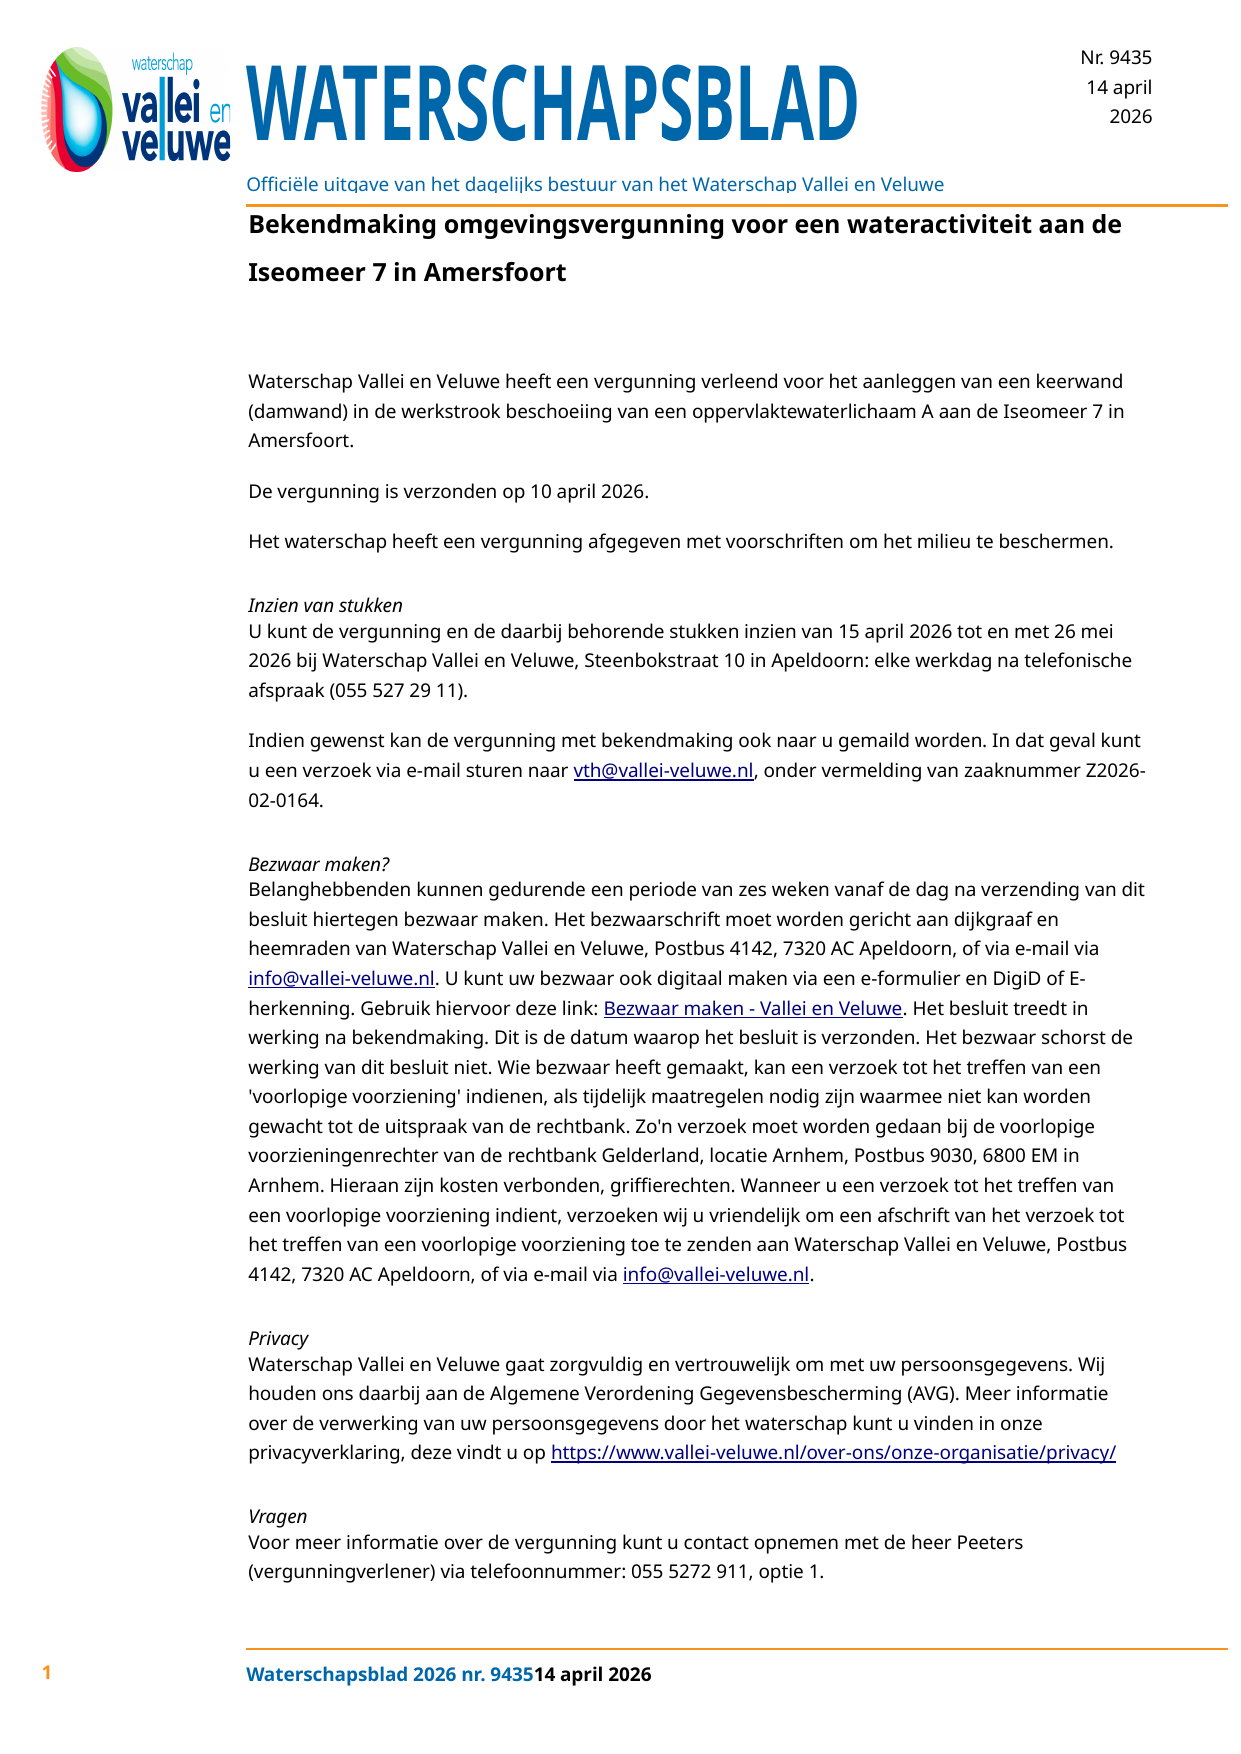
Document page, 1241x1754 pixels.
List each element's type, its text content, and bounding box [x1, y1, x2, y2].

text Indien gewenst kan de vergunning met bekendmaking ook naar u gemaild worden. In dat geval kunt u een verzoek via e-mail sturen naar vth@vallei-veluwe.nl, onder vermelding van zaaknummer Z2026-02-0164. [248, 728, 1152, 812]
text Waterschap Vallei en Veluwe gaat zorgvuldig en vertrouwelijk om met uw persoonsgegevens. Wij houden ons daarbij aan de Algemene Verordening Gegevensbescherming (AVG). Meer informatie over de verwerking van uw persoonsgegevens door het waterschap kunt u vinden in onze privacyverklaring, deze vindt u op https://www.vallei-veluwe.nl/over-ons/onze-organisatie/privacy/ [248, 1351, 1152, 1465]
text Inzien van stukken [248, 592, 1152, 618]
text Waterschap Vallei en Veluwe heeft een vergunning verleend voor het aanleggen van een keerwand (damwand) in de werkstrook beschoeiing van een oppervlaktewaterlichaam A aan de Iseomeer 7 in Amersfoort. [248, 368, 1152, 453]
text Voor meer informatie over de vergunning kunt u contact opnemen met de heer Peeters (vergunningverlener) via telefoonnummer: 055 5272 911, optie 1. [248, 1529, 1152, 1584]
text Vragen [248, 1503, 1152, 1529]
text Het waterschap heeft een vergunning afgegeven met voorschriften om het milieu te beschermen. [248, 528, 1152, 554]
text Privacy [248, 1325, 1152, 1351]
text U kunt de vergunning en de daarbij behorende stukken inzien van 15 april 2026 tot en met 26 mei 2026 bij Waterschap Vallei en Veluwe, Steenbokstraat 10 in Apeldoorn: elke werkdag na telefonische afspraak (055 527 29 11). [248, 618, 1152, 703]
text Bezwaar maken? [248, 851, 1152, 876]
text De vergunning is verzonden op 10 april 2026. [248, 478, 1152, 504]
text Bekendmaking omgevingsvergunning voor een wateractiviteit aan de Iseomeer 7 in Amersfoort [248, 207, 1152, 288]
text Belanghebbenden kunnen gedurende een periode van zes weken vanaf de dag na verzending van dit besluit hiertegen bezwaar maken. Het bezwaarschrift moet worden gericht aan dijkgraaf en heemraden van Waterschap Vallei en Veluwe, Postbus 4142, 7320 AC Apeldoorn, of via e-mail via info@vallei-veluwe.nl. U kunt uw bezwaar ook digitaal maken via een e-formulier en DigiD of E-herkenning. Gebruik hiervoor deze link: Bezwaar maken - Vallei en Veluwe. Het besluit treedt in werking na bekendmaking. Dit is de datum waarop het besluit is verzonden. Het bezwaar schorst de werking van dit besluit niet. Wie bezwaar heeft gemaakt, kan een verzoek tot het treffen van een 'voorlopige voorziening' indienen, als tijdelijk maatregelen nodig zijn waarmee niet kan worden gewacht tot de uitspraak van de rechtbank. Zo'n verzoek moet worden gedaan bij de voorlopige voorzieningenrechter van de rechtbank Gelderland, locatie Arnhem, Postbus 9030, 6800 EM in Arnhem. Hieraan zijn kosten verbonden, griffierechten. Wanneer u een verzoek tot het treffen van een voorlopige voorziening indient, verzoeken wij u vriendelijk om een afschrift van het verzoek tot het treffen van een voorlopige voorziening toe te zenden aan Waterschap Vallei en Veluwe, Postbus 4142, 7320 AC Apeldoorn, of via e-mail via info@vallei-veluwe.nl. [248, 876, 1152, 1287]
picture [41, 47, 231, 172]
